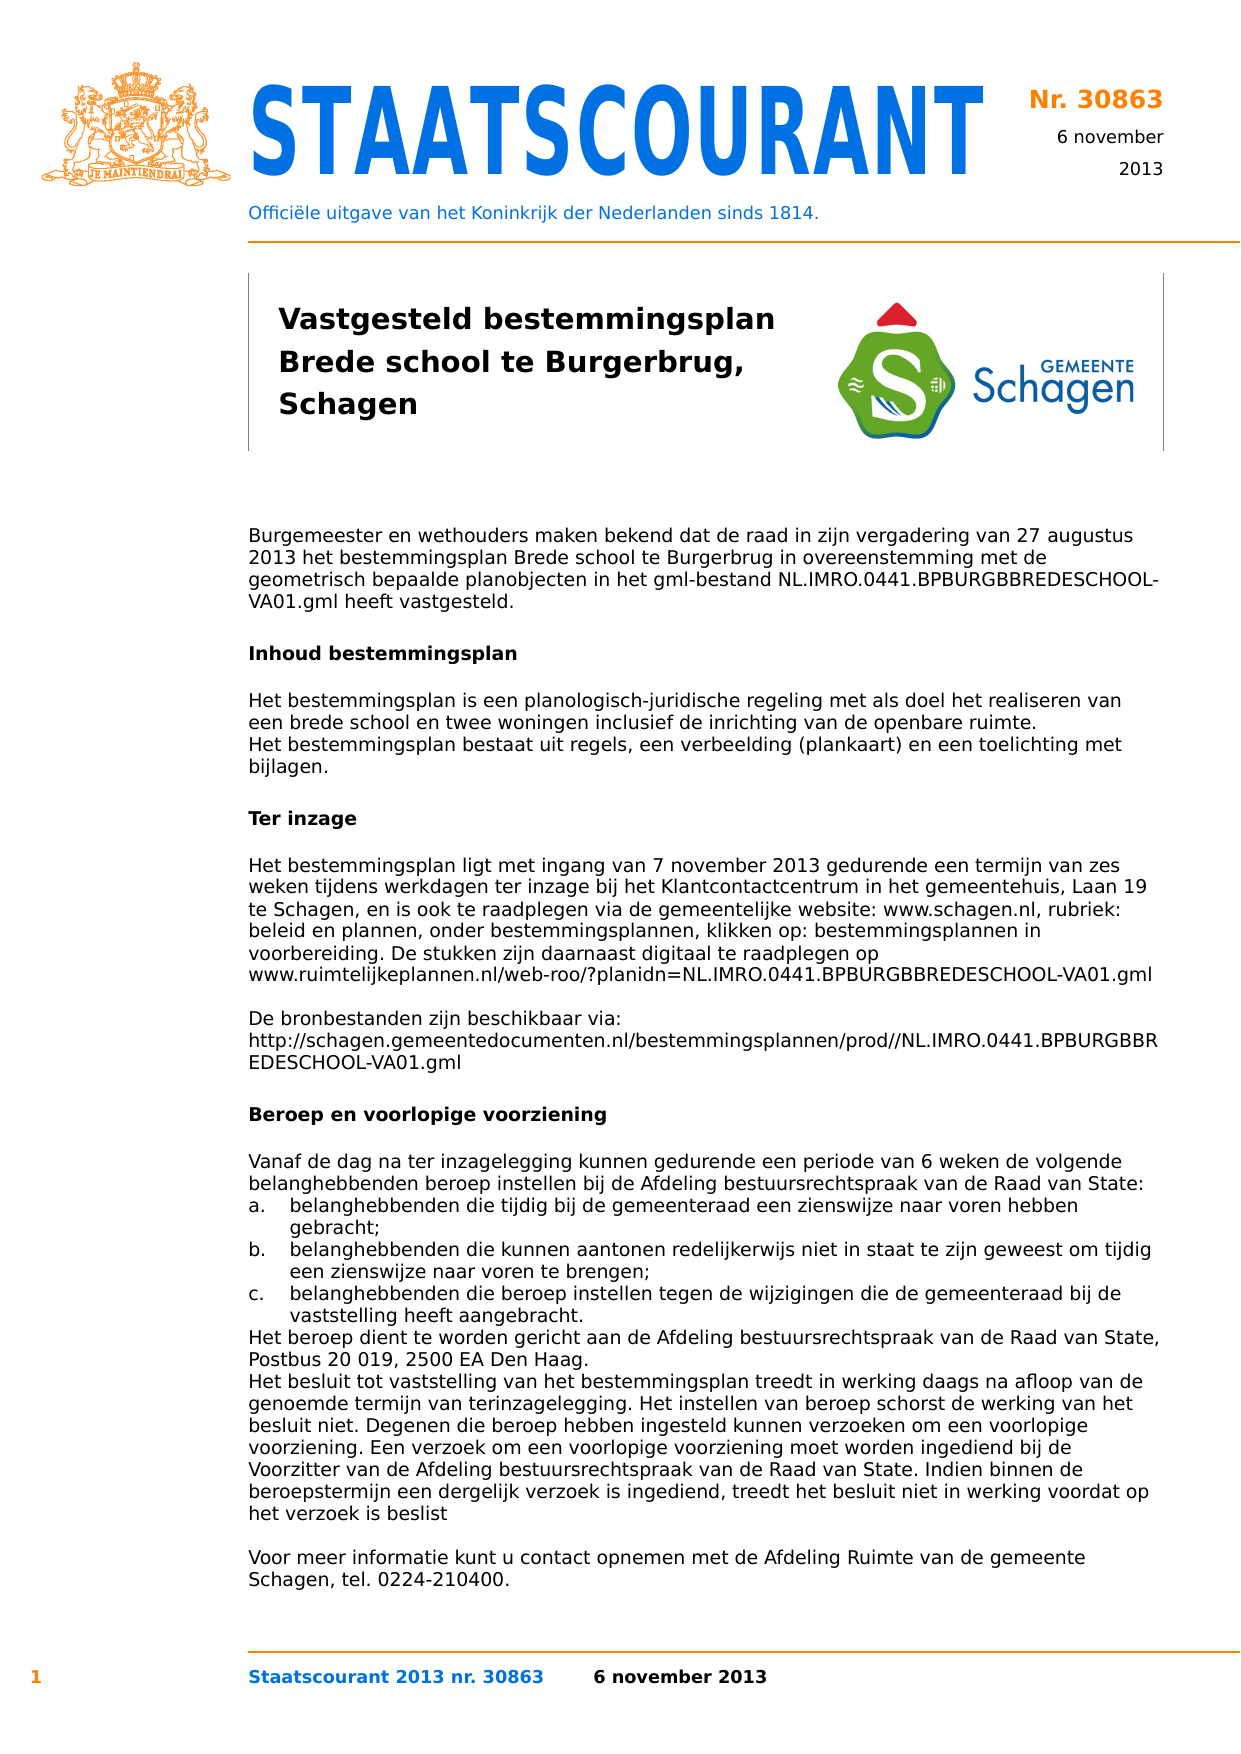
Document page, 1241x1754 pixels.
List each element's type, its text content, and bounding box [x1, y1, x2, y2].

picture [838, 302, 1134, 439]
table_cell Officiële uitgave van het Koninkrijk der Nederlanden sinds 1814. [248, 203, 1240, 241]
text Het bestemmingsplan bestaat uit regels, een verbeelding (plankaart) en een toelichting met bijlagen. [248, 733, 1163, 777]
subtitle Inhoud bestemmingsplan [248, 643, 1163, 664]
text Voor meer informatie kunt u contact opnemen met de Afdeling Ruimte van de gemeente Schagen, tel. 0224-210400. [248, 1547, 1163, 1591]
text b. belanghebbenden die kunnen aantonen redelijkerwijs niet in staat te zijn geweest om tijdig een zienswijze naar voren te brengen; [248, 1239, 1163, 1283]
table_header STAATSCOURANT [248, 62, 998, 203]
picture [41, 62, 231, 186]
table_cell 2013 [998, 153, 1240, 203]
text Het bestemmingsplan ligt met ingang van 7 november 2013 gedurende een termijn van zes weken tijdens werkdagen ter inzage bij het Klantcontactcentrum in het gemeentehuis, Laan 19 te Schagen, en is ook te raadplegen via de gemeentelijke website: www.schagen.nl, rubriek: beleid en plannen, onder bestemmingsplannen, klikken op: bestemmingsplannen in voorbereiding. De stukken zijn daarnaast digitaal te raadplegen op www.ruimtelijkeplannen.nl/web-roo/?planidn=NL.IMRO.0441.BPBURGBBREDESCHOOL-VA01.gml [248, 854, 1163, 986]
text Het bestemmingsplan is een planologisch-juridische regeling met als doel het realiseren van een brede school en twee woningen inclusief de inrichting van de openbare ruimte. [248, 689, 1163, 733]
text a. belanghebbenden die tijdig bij de gemeenteraad een zienswijze naar voren hebben gebracht; [248, 1195, 1163, 1239]
text De bronbestanden zijn beschikbaar via: http://schagen.gemeentedocumenten.nl/bestemmingsplannen/prod//NL.IMRO.0441.BPBURGBBREDESCHOOL-VA01.gml [248, 1008, 1163, 1074]
text Burgemeester en wethouders maken bekend dat de raad in zijn vergadering van 27 augustus 2013 het bestemmingsplan Brede school te Burgerbrug in overeenstemming met de geometrisch bepaalde planobjecten in het gml-bestand NL.IMRO.0441.BPBURGBBREDESCHOOL-VA01.gml heeft vastgesteld. [248, 525, 1163, 613]
text Het besluit tot vaststelling van het bestemmingsplan treedt in werking daags na afloop van de genoemde termijn van terinzagelegging. Het instellen van beroep schorst de werking van het besluit niet. Degenen die beroep hebben ingesteld kunnen verzoeken om een voorlopige voorziening. Een verzoek om een voorlopige voorziening moet worden ingediend bij de Voorzitter van de Afdeling bestuursrechtspraak van de Raad van State. Indien binnen de beroepstermijn een dergelijk verzoek is ingediend, treedt het besluit niet in werking voordat op het verzoek is beslist [248, 1371, 1163, 1525]
text c. belanghebbenden die beroep instellen tegen de wijzigingen die de gemeenteraad bij de vaststelling heeft aangebracht. [248, 1283, 1163, 1327]
text Het beroep dient te worden gericht aan de Afdeling bestuursrechtspraak van de Raad van State, Postbus 20 019, 2500 EA Den Haag. [248, 1327, 1163, 1371]
subtitle Beroep en voorlopige voorziening [248, 1104, 1163, 1126]
table_cell 6 november [998, 121, 1240, 153]
text Vanaf de dag na ter inzagelegging kunnen gedurende een periode van 6 weken de volgende belanghebbenden beroep instellen bij de Afdeling bestuursrechtspraak van de Raad van State: [248, 1151, 1163, 1195]
table_header [25, 62, 248, 241]
table_header Nr. 30863 [998, 62, 1240, 121]
subtitle Vastgesteld bestemmingsplan Brede school te Burgerbrug, Schagen [249, 273, 1163, 451]
subtitle Ter inzage [248, 807, 1163, 829]
